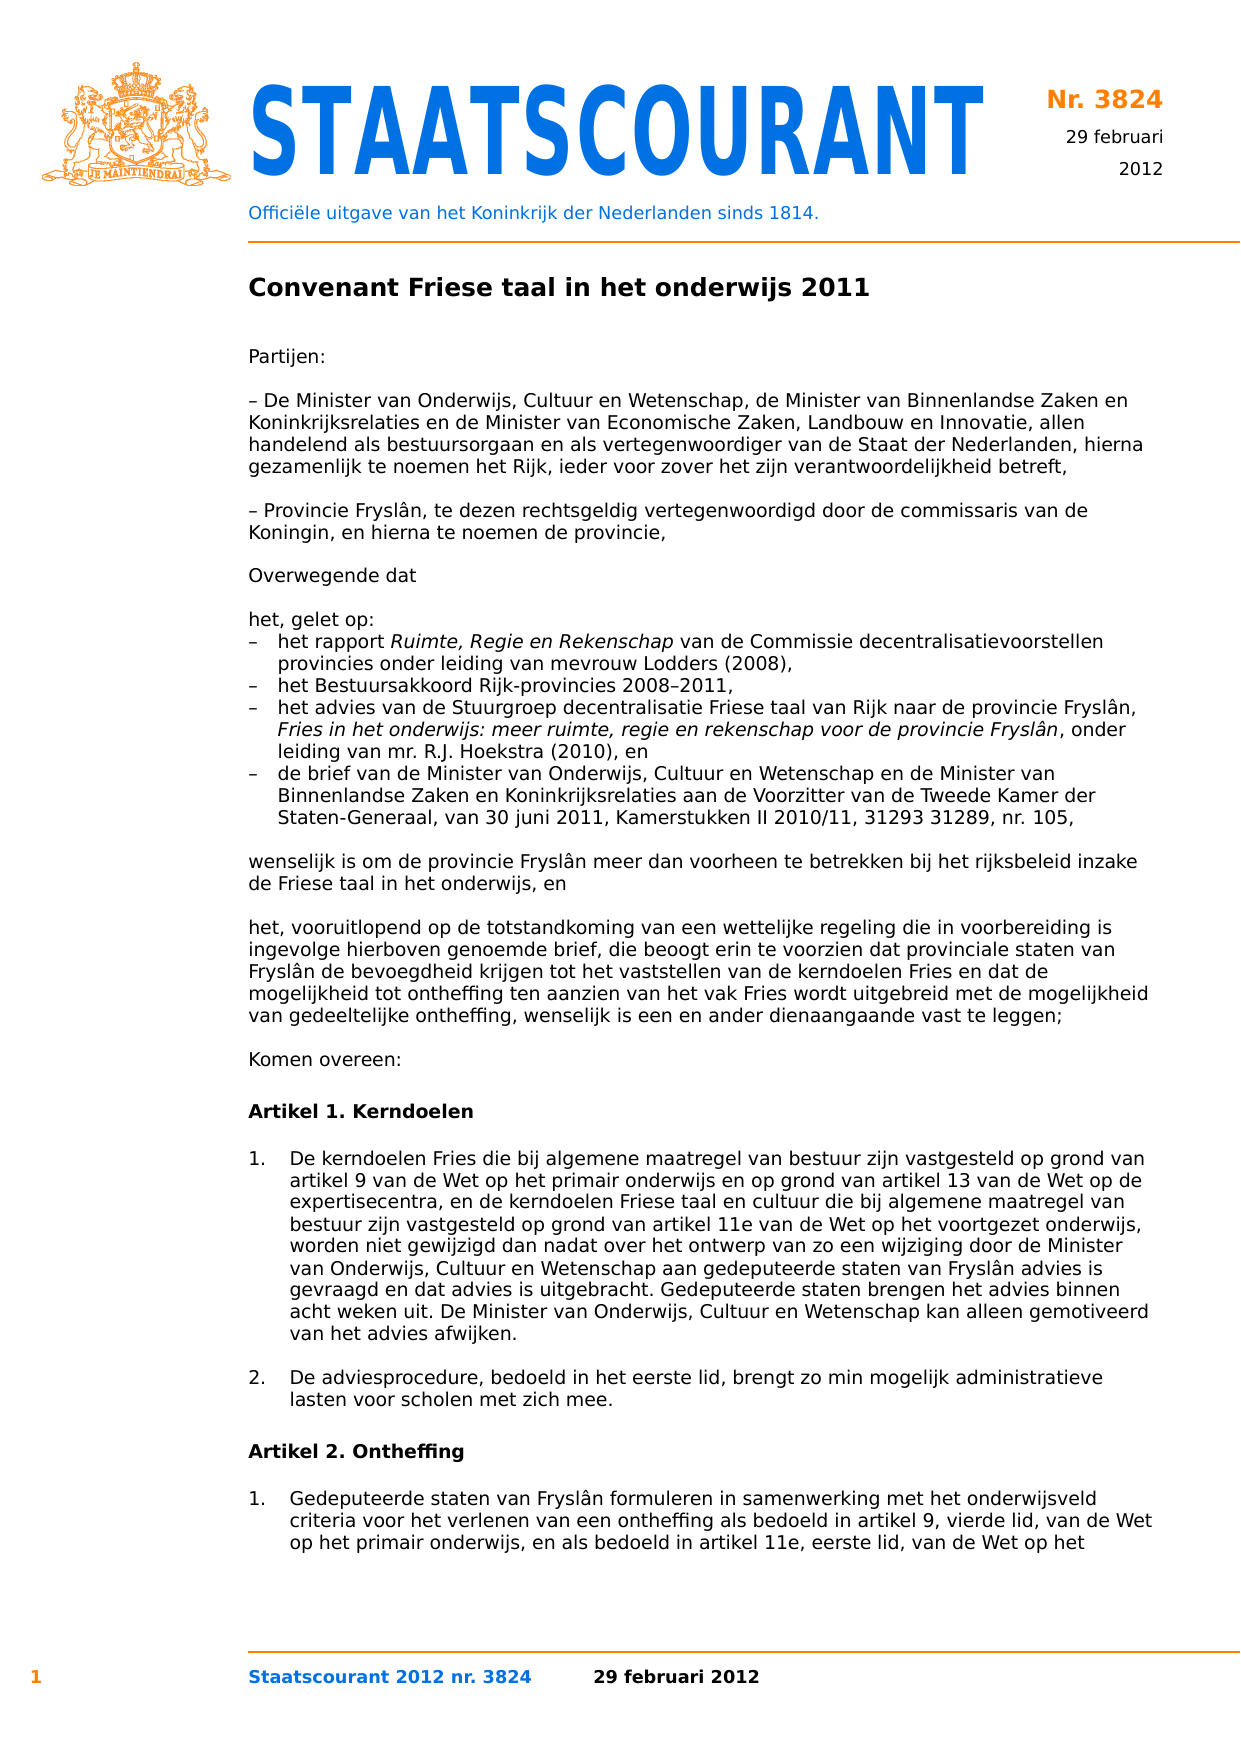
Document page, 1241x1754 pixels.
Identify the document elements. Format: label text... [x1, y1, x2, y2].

text 1. Gedeputeerde staten van Fryslân formuleren in samenwerking met het onderwijsveld criteria voor het verlenen van een ontheffing als bedoeld in artikel 9, vierde lid, van de Wet op het primair onderwijs, en als bedoeld in artikel 11e, eerste lid, van de Wet op het [248, 1488, 1163, 1554]
text – de brief van de Minister van Onderwijs, Cultuur en Wetenschap en de Minister van Binnenlandse Zaken en Koninkrijksrelaties aan de Voorzitter van de Tweede Kamer der Staten-Generaal, van 30 juni 2011, Kamerstukken II 2010/11, 31293 31289, nr. 105, [248, 763, 1163, 829]
picture [41, 62, 231, 186]
table_header Nr. 3824 [998, 62, 1240, 121]
subtitle Convenant Friese taal in het onderwijs 2011 [248, 273, 1163, 302]
text wenselijk is om de provincie Fryslân meer dan voorheen te betrekken bij het rijksbeleid inzake de Friese taal in het onderwijs, en [248, 851, 1163, 895]
text – het Bestuursakkoord Rijk-provincies 2008–2011, [248, 675, 1163, 697]
subtitle Artikel 2. Ontheffing [248, 1441, 1163, 1463]
text – het advies van de Stuurgroep decentralisatie Friese taal van Rijk naar de provincie Fryslân, Fries in het onderwijs: meer ruimte, regie en rekenschap voor de provincie Fryslân, onder leiding van mr. R.J. Hoekstra (2010), en [248, 697, 1163, 763]
text Komen overeen: [248, 1048, 1163, 1071]
table_cell 2012 [998, 153, 1240, 203]
text 1. De kerndoelen Fries die bij algemene maatregel van bestuur zijn vastgesteld op grond van artikel 9 van de Wet op het primair onderwijs en op grond van artikel 13 van de Wet op de expertisecentra, en de kerndoelen Friese taal en cultuur die bij algemene maatregel van bestuur zijn vastgesteld op grond van artikel 11e van de Wet op het voortgezet onderwijs, worden niet gewijzigd dan nadat over het ontwerp van zo een wijziging door de Minister van Onderwijs, Cultuur en Wetenschap aan gedeputeerde staten van Fryslân advies is gevraagd en dat advies is uitgebracht. Gedeputeerde staten brengen het advies binnen acht weken uit. De Minister van Onderwijs, Cultuur en Wetenschap kan alleen gemotiveerd van het advies afwijken. [248, 1147, 1163, 1345]
text Partijen: [248, 346, 1163, 368]
table_cell 29 februari [998, 121, 1240, 153]
subtitle Artikel 1. Kerndoelen [248, 1101, 1163, 1122]
table_header [25, 62, 248, 241]
text – De Minister van Onderwijs, Cultuur en Wetenschap, de Minister van Binnenlandse Zaken en Koninkrijksrelaties en de Minister van Economische Zaken, Landbouw en Innovatie, allen handelend als bestuursorgaan en als vertegenwoordiger van de Staat der Nederlanden, hierna gezamenlijk te noemen het Rijk, ieder voor zover het zijn verantwoordelijkheid betreft, [248, 390, 1163, 478]
text – het rapport Ruimte, Regie en Rekenschap van de Commissie decentralisatievoorstellen provincies onder leiding van mevrouw Lodders (2008), [248, 631, 1163, 675]
table_header STAATSCOURANT [248, 62, 998, 203]
text het, vooruitlopend op de totstandkoming van een wettelijke regeling die in voorbereiding is ingevolge hierboven genoemde brief, die beoogt erin te voorzien dat provinciale staten van Fryslân de bevoegdheid krijgen tot het vaststellen van de kerndoelen Fries en dat de mogelijkheid tot ontheffing ten aanzien van het vak Fries wordt uitgebreid met de mogelijkheid van gedeeltelijke ontheffing, wenselijk is een en ander dienaangaande vast te leggen; [248, 917, 1163, 1027]
text 2. De adviesprocedure, bedoeld in het eerste lid, brengt zo min mogelijk administratieve lasten voor scholen met zich mee. [248, 1367, 1163, 1411]
text – Provincie Fryslân, te dezen rechtsgeldig vertegenwoordigd door de commissaris van de Koningin, en hierna te noemen de provincie, [248, 499, 1163, 543]
text Overwegende dat [248, 565, 1163, 587]
table_cell Officiële uitgave van het Koninkrijk der Nederlanden sinds 1814. [248, 203, 1240, 241]
text het, gelet op: [248, 609, 1163, 631]
